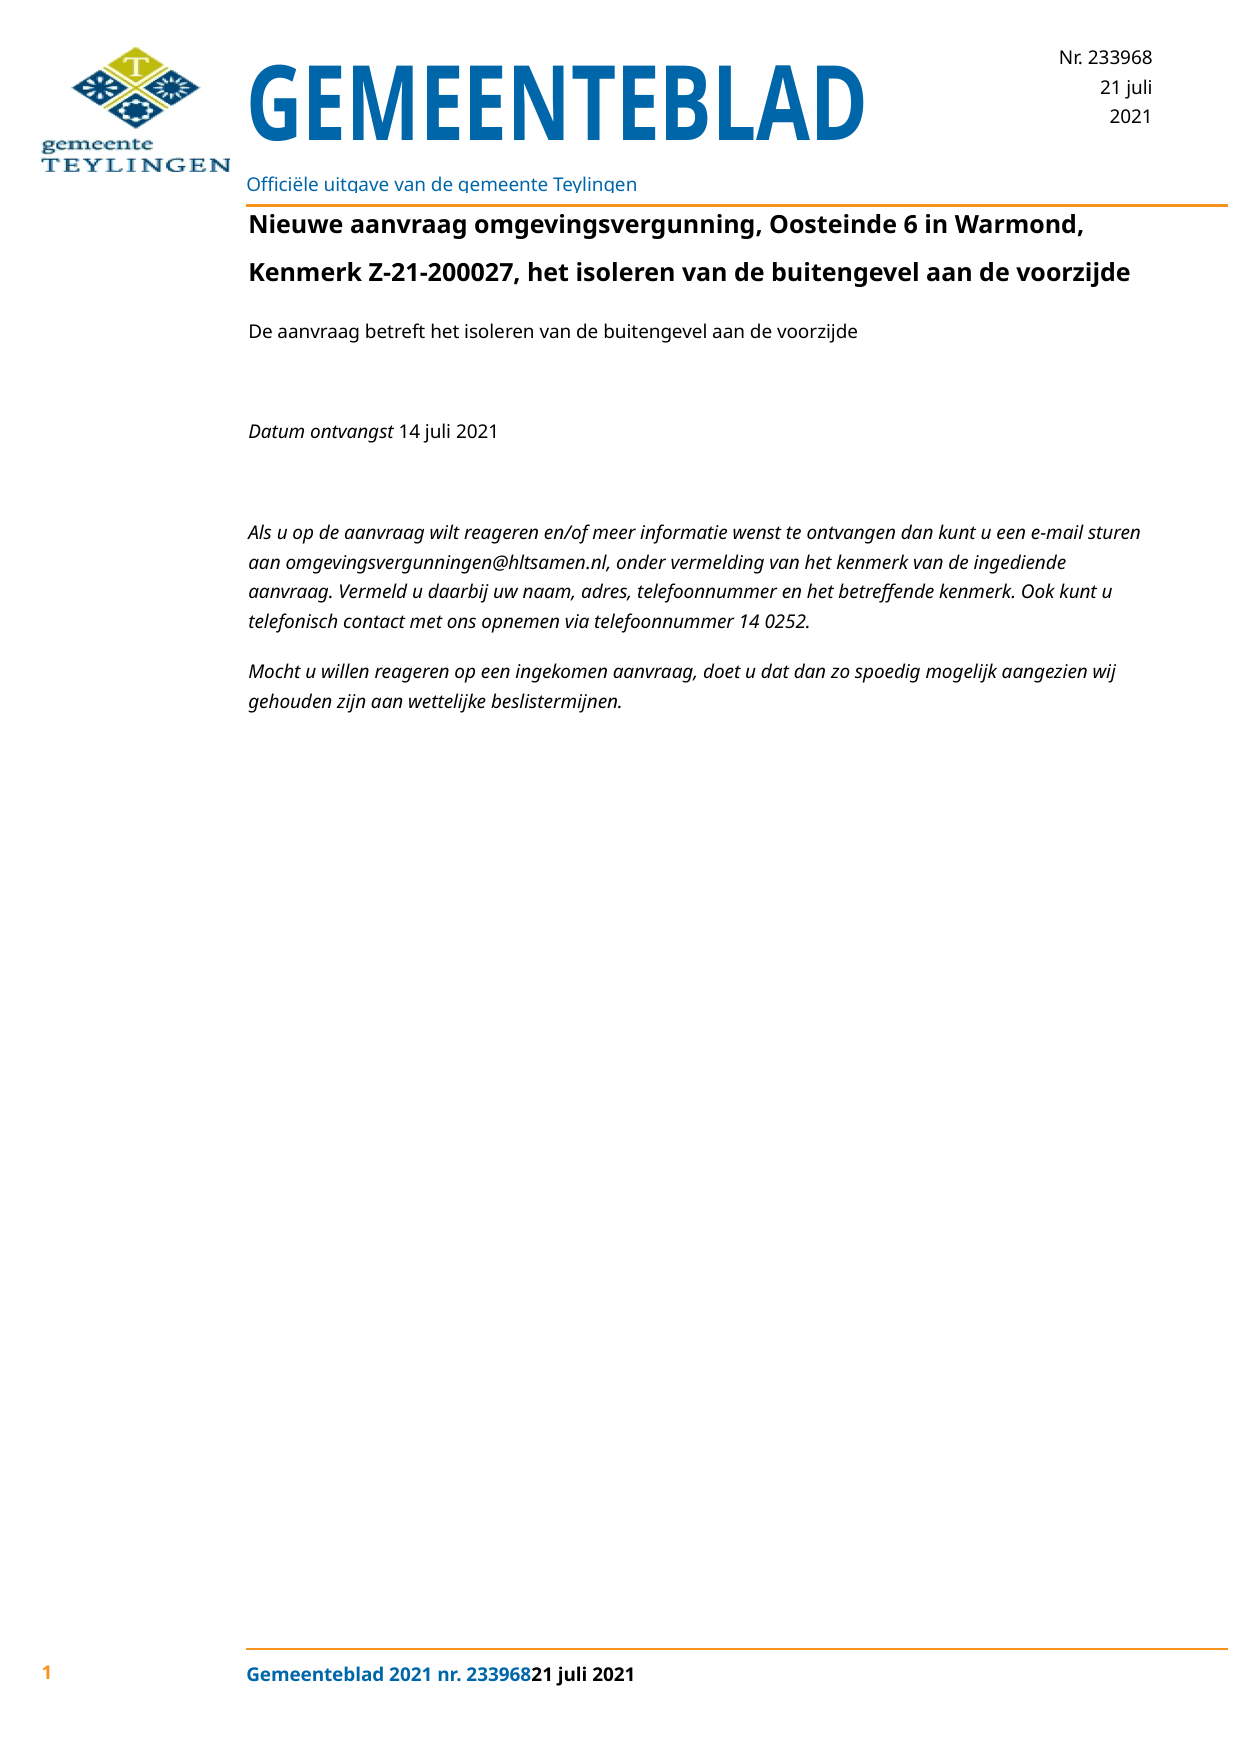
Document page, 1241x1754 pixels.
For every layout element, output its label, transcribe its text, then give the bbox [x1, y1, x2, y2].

picture [41, 47, 231, 172]
text Datum ontvangst 14 juli 2021 [248, 419, 1152, 444]
text Als u op de aanvraag wilt reageren en/of meer informatie wenst te ontvangen dan kunt u een e-mail sturen aan omgevingsvergunningen@hltsamen.nl, onder vermelding van het kenmerk van de ingediende aanvraag. Vermeld u daarbij uw naam, adres, telefoonnummer en het betreffende kenmerk. Ook kunt u telefonisch contact met ons opnemen via telefoonnummer 14 0252. [248, 519, 1152, 634]
text Mocht u willen reageren op een ingekomen aanvraag, doet u dat dan zo spoedig mogelijk aangezien wij gehouden zijn aan wettelijke beslistermijnen. [248, 659, 1152, 714]
text Nieuwe aanvraag omgevingsvergunning, Oosteinde 6 in Warmond, Kenmerk Z-21-200027, het isoleren van de buitengevel aan de voorzijde [248, 207, 1152, 288]
text De aanvraag betreft het isoleren van de buitengevel aan de voorzijde [248, 318, 1152, 344]
